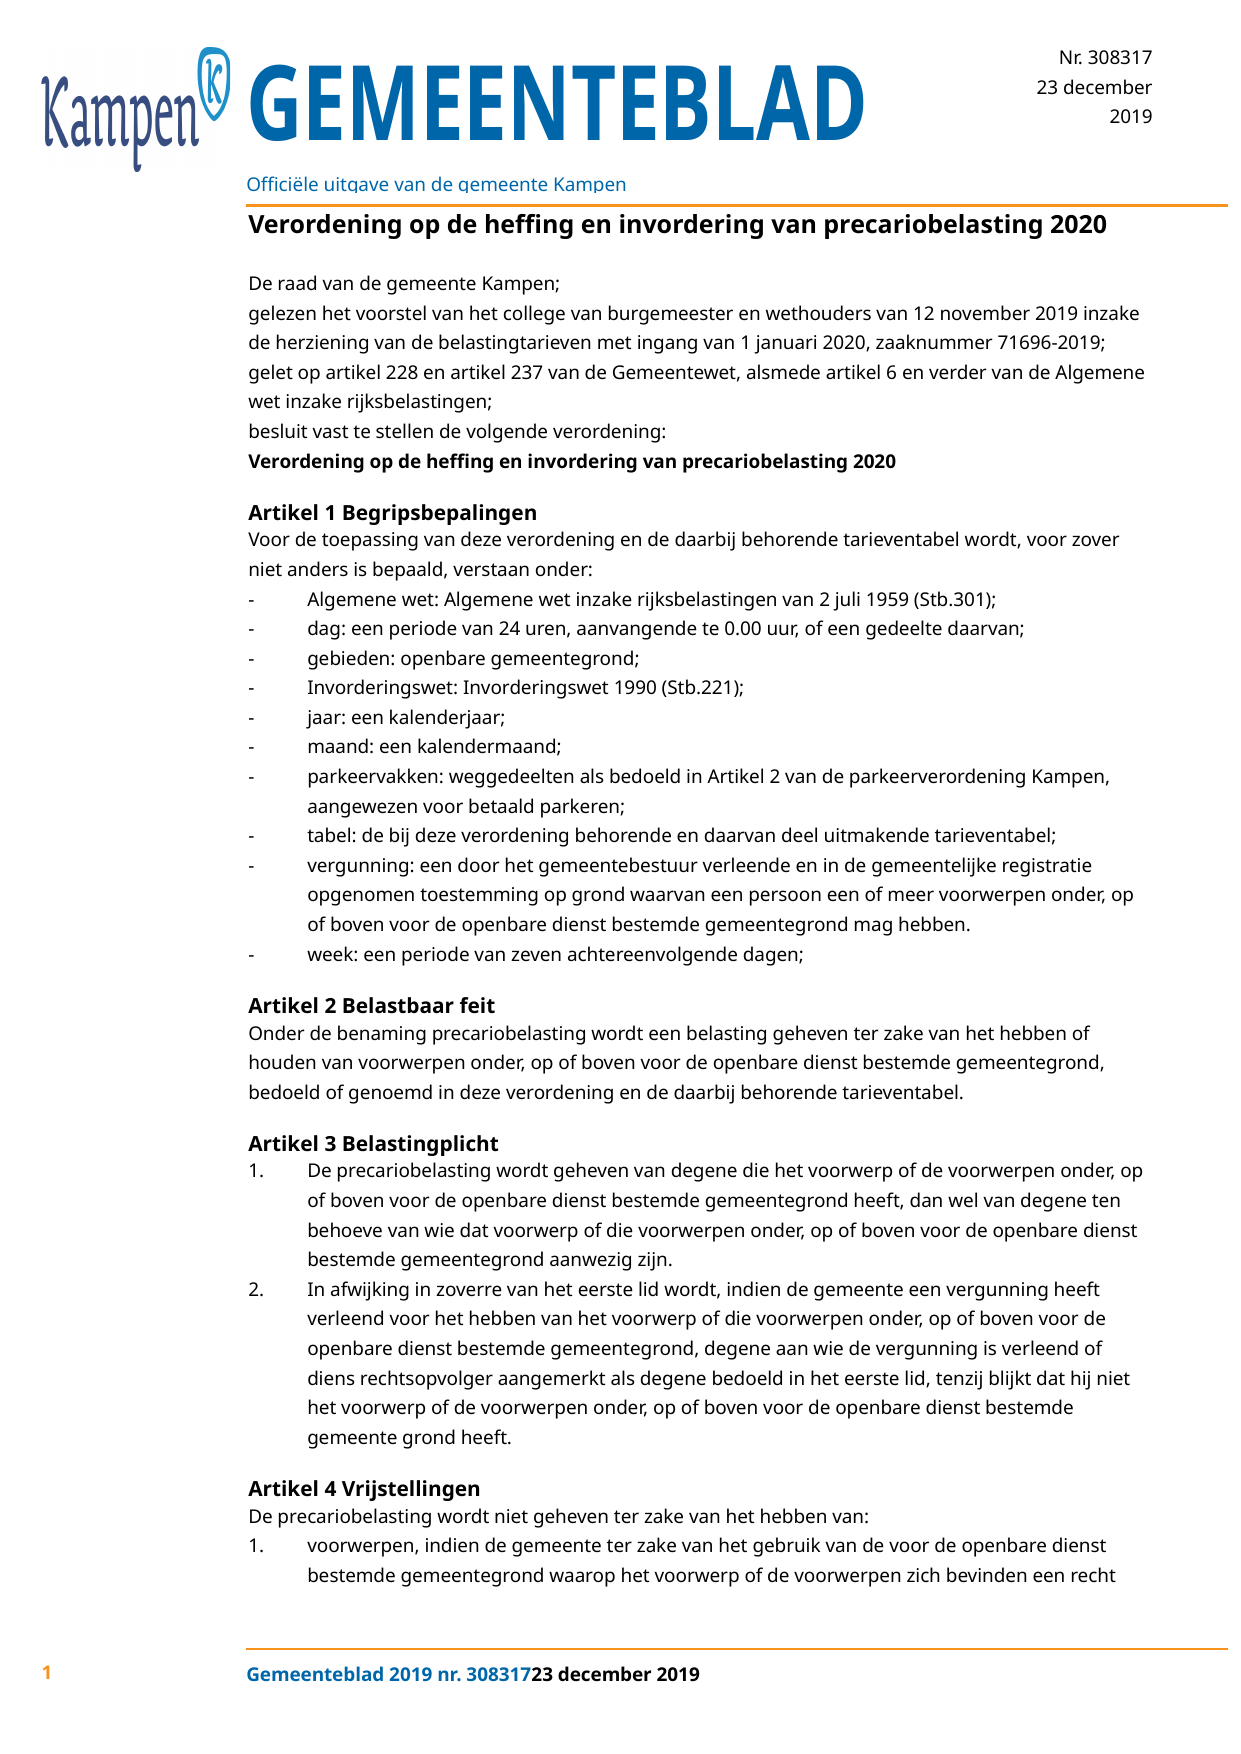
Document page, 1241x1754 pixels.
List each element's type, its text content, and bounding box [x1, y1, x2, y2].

list parkeervakken: weggedeelten als bedoeld in Artikel 2 van de parkeerverordening Kampen, aangewezen voor betaald parkeren; [248, 763, 1152, 819]
list week: een periode van zeven achtereenvolgende dagen; [248, 941, 1152, 967]
text Artikel 2 Belastbaar feit [248, 991, 1152, 1020]
list tabel: de bij deze verordening behorende en daarvan deel uitmakende tarieventabel; [248, 822, 1152, 848]
picture [41, 47, 231, 172]
text Verordening op de heffing en invordering van precariobelasting 2020 [248, 448, 1152, 473]
text Artikel 1 Begripsbepalingen [248, 498, 1152, 527]
text gelet op artikel 228 en artikel 237 van de Gemeentewet, alsmede artikel 6 en verder van de Algemene wet inzake rijksbelastingen; [248, 359, 1152, 414]
text gelezen het voorstel van het college van burgemeester en wethouders van 12 november 2019 inzake de herziening van de belastingtarieven met ingang van 1 januari 2020, zaaknummer 71696-2019; [248, 300, 1152, 355]
text Artikel 3 Belastingplicht [248, 1129, 1152, 1158]
text besluit vast te stellen de volgende verordening: [248, 418, 1152, 444]
list gebieden: openbare gemeentegrond; [248, 645, 1152, 671]
list Invorderingswet: Invorderingswet 1990 (Stb.221); [248, 674, 1152, 700]
text De precariobelasting wordt niet geheven ter zake van het hebben van: [248, 1503, 1152, 1528]
list In afwijking in zoverre van het eerste lid wordt, indien de gemeente een vergunning heeft verleend voor het hebben van het voorwerp of die voorwerpen onder, op of boven voor de openbare dienst bestemde gemeentegrond, degene aan wie de vergunning is verleend of diens rechtsopvolger aangemerkt als degene bedoeld in het eerste lid, tenzij blijkt dat hij niet het voorwerp of de voorwerpen onder, op of boven voor de openbare dienst bestemde gemeente grond heeft. [248, 1276, 1152, 1450]
list voorwerpen, indien de gemeente ter zake van het gebruik van de voor de openbare dienst bestemde gemeentegrond waarop het voorwerp of de voorwerpen zich bevinden een recht [248, 1532, 1152, 1588]
text Voor de toepassing van deze verordening en de daarbij behorende tarieventabel wordt, voor zover niet anders is bepaald, verstaan onder: [248, 527, 1152, 582]
list jaar: een kalenderjaar; [248, 704, 1152, 730]
text De raad van de gemeente Kampen; [248, 270, 1152, 296]
list dag: een periode van 24 uren, aanvangende te 0.00 uur, of een gedeelte daarvan; [248, 615, 1152, 641]
list De precariobelasting wordt geheven van degene die het voorwerp of de voorwerpen onder, op of boven voor de openbare dienst bestemde gemeentegrond heeft, dan wel van degene ten behoeve van wie dat voorwerp of die voorwerpen onder, op of boven voor de openbare dienst bestemde gemeentegrond aanwezig zijn. [248, 1158, 1152, 1272]
list vergunning: een door het gemeentebestuur verleende en in de gemeentelijke registratie opgenomen toestemming op grond waarvan een persoon een of meer voorwerpen onder, op of boven voor de openbare dienst bestemde gemeentegrond mag hebben. [248, 852, 1152, 937]
text Verordening op de heffing en invordering van precariobelasting 2020 [248, 207, 1152, 241]
text Artikel 4 Vrijstellingen [248, 1474, 1152, 1503]
list maand: een kalendermaand; [248, 734, 1152, 759]
list Algemene wet: Algemene wet inzake rijksbelastingen van 2 juli 1959 (Stb.301); [248, 586, 1152, 612]
text Onder de benaming precariobelasting wordt een belasting geheven ter zake van het hebben of houden van voorwerpen onder, op of boven voor de openbare dienst bestemde gemeentegrond, bedoeld of genoemd in deze verordening en de daarbij behorende tarieventabel. [248, 1020, 1152, 1104]
